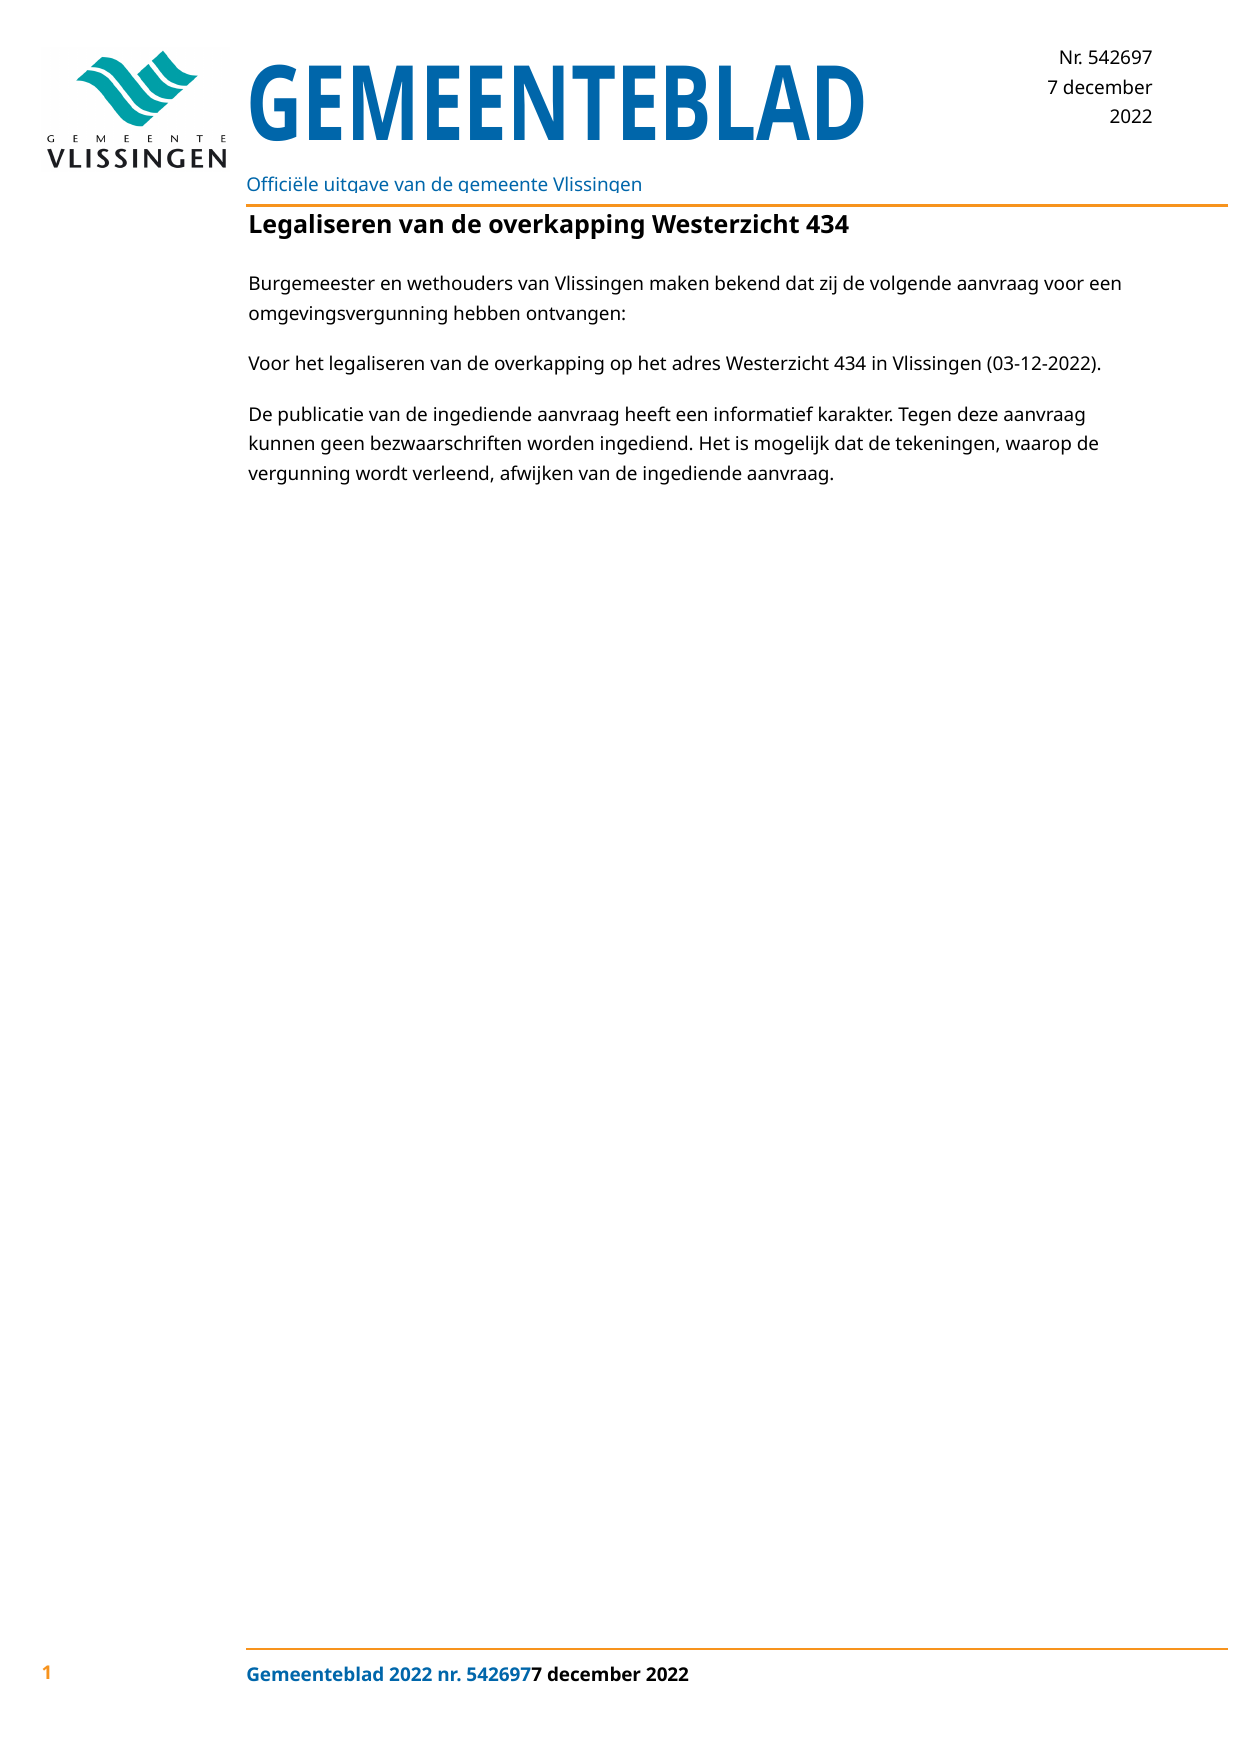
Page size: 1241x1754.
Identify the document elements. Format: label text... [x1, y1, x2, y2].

text Burgemeester en wethouders van Vlissingen maken bekend dat zij de volgende aanvraag voor een omgevingsvergunning hebben ontvangen: [248, 270, 1152, 326]
text Legaliseren van de overkapping Westerzicht 434 [248, 207, 1152, 241]
picture [41, 47, 231, 172]
text De publicatie van de ingediende aanvraag heeft een informatief karakter. Tegen deze aanvraag kunnen geen bezwaarschriften worden ingediend. Het is mogelijk dat de tekeningen, waarop de vergunning wordt verleend, afwijken van de ingediende aanvraag. [248, 401, 1152, 486]
text Voor het legaliseren van de overkapping op het adres Westerzicht 434 in Vlissingen (03-12-2022). [248, 350, 1152, 376]
